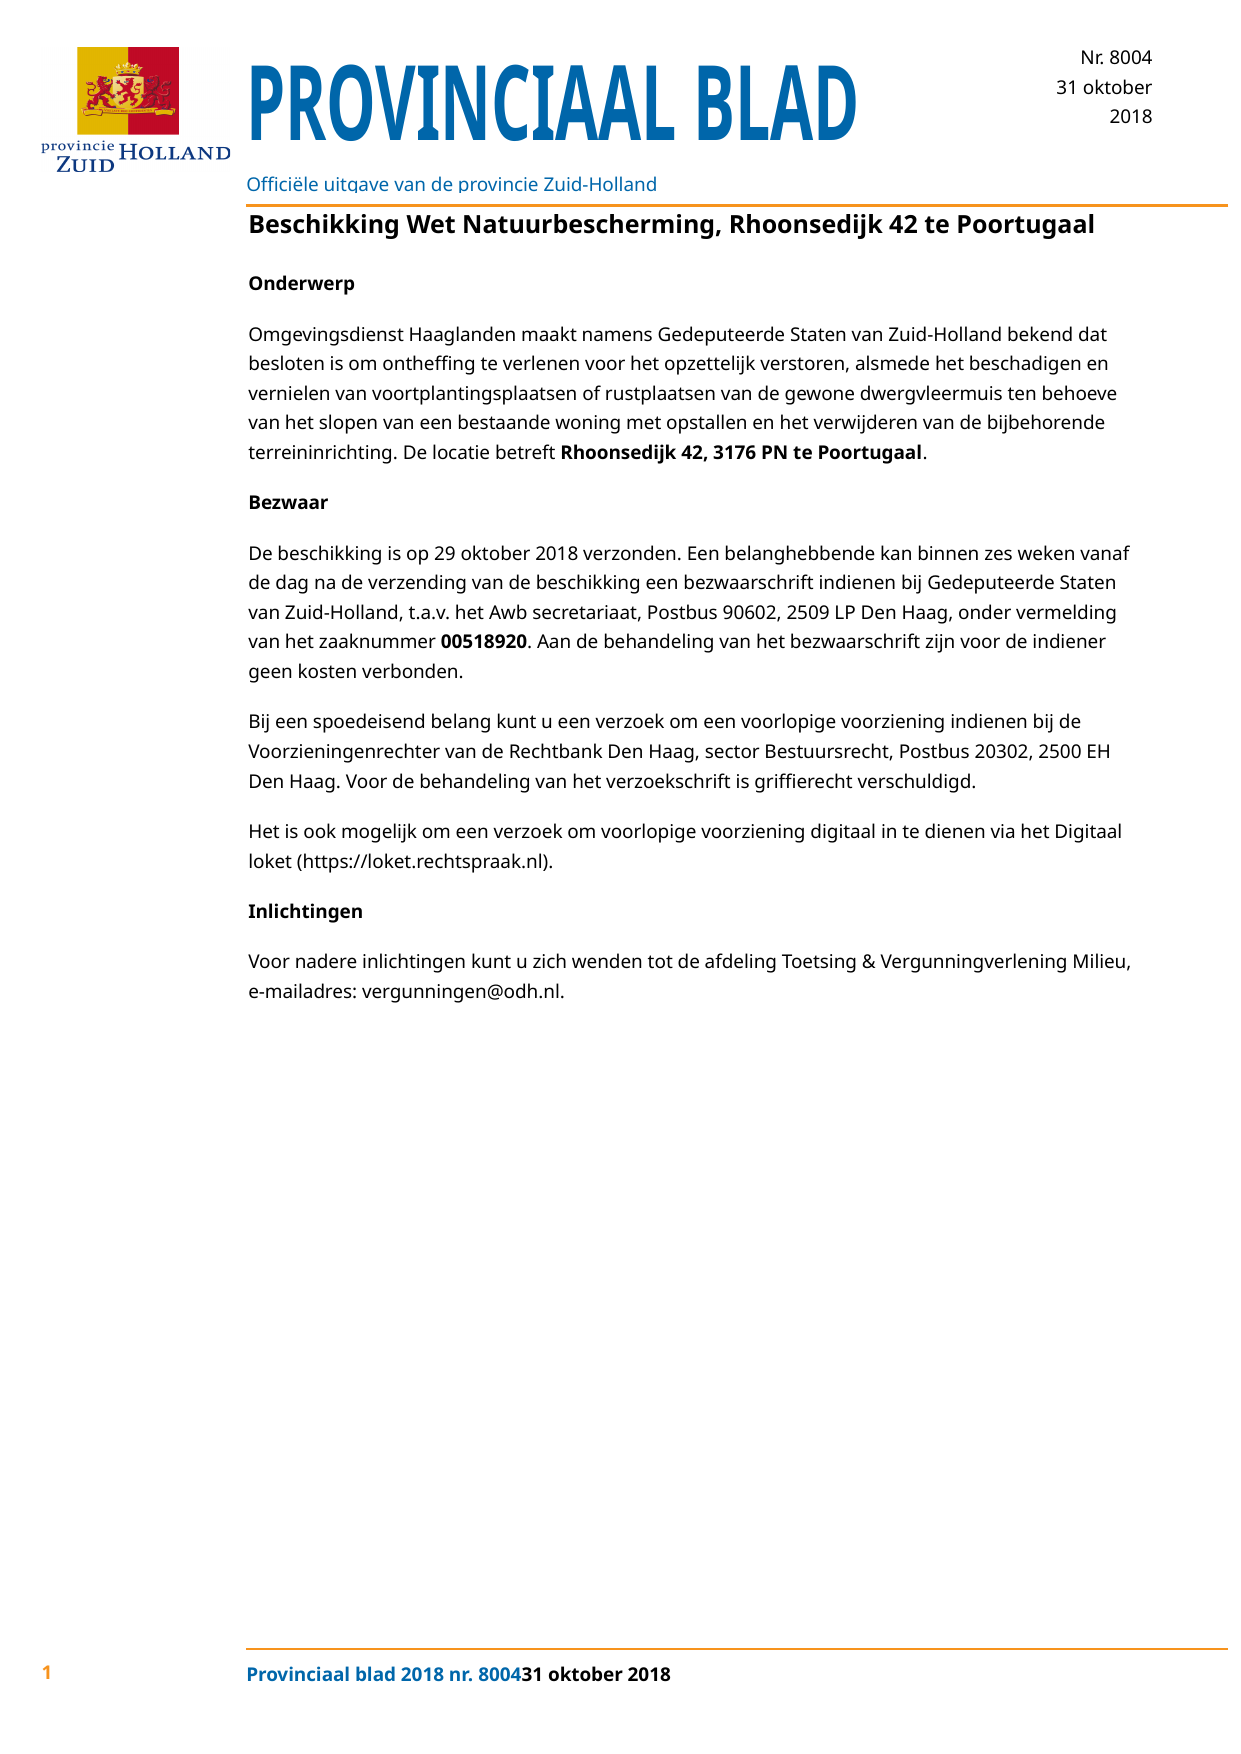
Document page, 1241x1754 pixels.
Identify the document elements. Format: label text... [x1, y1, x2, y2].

text Inlichtingen [248, 898, 1152, 924]
picture [41, 47, 231, 172]
text Omgevingsdienst Haaglanden maakt namens Gedeputeerde Staten van Zuid-Holland bekend dat besloten is om ontheffing te verlenen voor het opzettelijk verstoren, alsmede het beschadigen en vernielen van voortplantingsplaatsen of rustplaatsen van de gewone dwergvleermuis ten behoeve van het slopen van een bestaande woning met opstallen en het verwijderen van de bijbehorende terreininrichting. De locatie betreft Rhoonsedijk 42, 3176 PN te Poortugaal. [248, 321, 1152, 465]
text Bij een spoedeisend belang kunt u een verzoek om een voorlopige voorziening indienen bij de Voorzieningenrechter van de Rechtbank Den Haag, sector Bestuursrecht, Postbus 20302, 2500 EH Den Haag. Voor de behandeling van het verzoekschrift is griffierecht verschuldigd. [248, 709, 1152, 793]
text Het is ook mogelijk om een verzoek om voorlopige voorziening digitaal in te dienen via het Digitaal loket (https://loket.rechtspraak.nl). [248, 818, 1152, 873]
text Bezwaar [248, 489, 1152, 515]
text Onderwerp [248, 270, 1152, 296]
text Beschikking Wet Natuurbescherming, Rhoonsedijk 42 te Poortugaal [248, 207, 1152, 241]
text Voor nadere inlichtingen kunt u zich wenden tot de afdeling Toetsing & Vergunningverlening Milieu, e-mailadres: vergunningen@odh.nl. [248, 949, 1152, 1004]
text De beschikking is op 29 oktober 2018 verzonden. Een belanghebbende kan binnen zes weken vanaf de dag na de verzending van de beschikking een bezwaarschrift indienen bij Gedeputeerde Staten van Zuid-Holland, t.a.v. het Awb secretariaat, Postbus 90602, 2509 LP Den Haag, onder vermelding van het zaaknummer 00518920. Aan de behandeling van het bezwaarschrift zijn voor de indiener geen kosten verbonden. [248, 540, 1152, 684]
